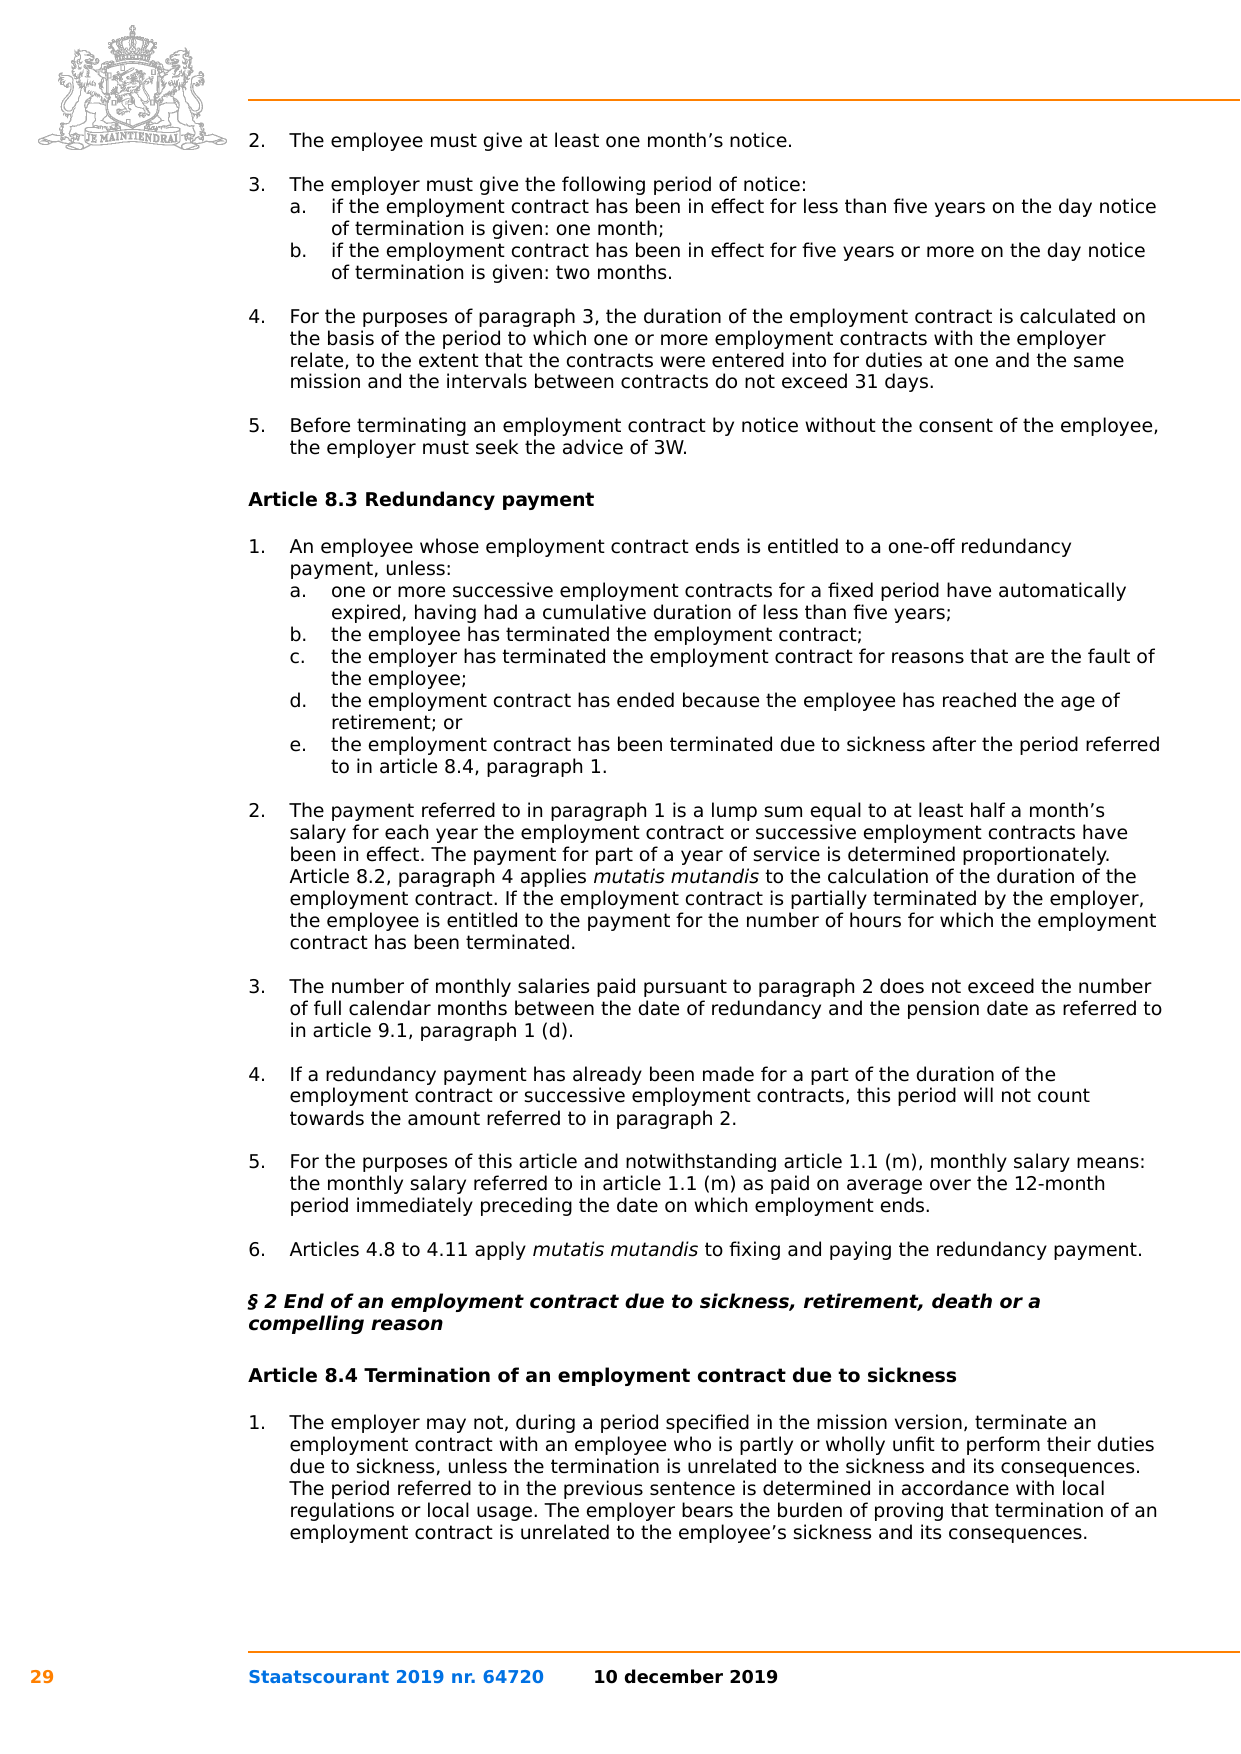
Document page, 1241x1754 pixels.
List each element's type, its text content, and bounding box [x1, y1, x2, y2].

text e. the employment contract has been terminated due to sickness after the period referred to in article 8.4, paragraph 1. [289, 734, 1163, 778]
text 5. For the purposes of this article and notwithstanding article 1.1 (m), monthly salary means: the monthly salary referred to in article 1.1 (m) as paid on average over the 12-month period immediately preceding the date on which employment ends. [248, 1151, 1163, 1217]
text d. the employment contract has ended because the employee has reached the age of retirement; or [289, 690, 1163, 734]
text 1. The employer may not, during a period specified in the mission version, terminate an employment contract with an employee who is partly or wholly unfit to perform their duties due to sickness, unless the termination is unrelated to the sickness and its consequences. The period referred to in the previous sentence is determined in accordance with local regulations or local usage. The employer bears the burden of proving that termination of an employment contract is unrelated to the employee’s sickness and its consequences. [248, 1412, 1163, 1544]
picture [38, 25, 227, 150]
subtitle Article 8.3 Redundancy payment [248, 489, 1163, 511]
text 4. If a redundancy payment has already been made for a part of the duration of the employment contract or successive employment contracts, this period will not count towards the amount referred to in paragraph 2. [248, 1063, 1163, 1129]
text 5. Before terminating an employment contract by notice without the consent of the employee, the employer must seek the advice of 3W. [248, 415, 1163, 459]
text b. if the employment contract has been in effect for five years or more on the day notice of termination is given: two months. [289, 240, 1163, 284]
text b. the employee has terminated the employment contract; [289, 624, 1163, 646]
text 3. The employer must give the following period of notice: [248, 174, 1163, 196]
text a. if the employment contract has been in effect for less than five years on the day notice of termination is given: one month; [289, 196, 1163, 240]
subtitle § 2 End of an employment contract due to sickness, retirement, death or a compelling reason [248, 1291, 1163, 1335]
text 6. Articles 4.8 to 4.11 apply mutatis mutandis to fixing and paying the redundancy payment. [248, 1239, 1163, 1261]
text a. one or more successive employment contracts for a fixed period have automatically expired, having had a cumulative duration of less than five years; [289, 580, 1163, 624]
text c. the employer has terminated the employment contract for reasons that are the fault of the employee; [289, 646, 1163, 690]
text 2. The payment referred to in paragraph 1 is a lump sum equal to at least half a month’s salary for each year the employment contract or successive employment contracts have been in effect. The payment for part of a year of service is determined proportionately. Article 8.2, paragraph 4 applies mutatis mutandis to the calculation of the duration of the employment contract. If the employment contract is partially terminated by the employer, the employee is entitled to the payment for the number of hours for which the employment contract has been terminated. [248, 800, 1163, 954]
subtitle Article 8.4 Termination of an employment contract due to sickness [248, 1365, 1163, 1387]
text 1. An employee whose employment contract ends is entitled to a one-off redundancy payment, unless: [248, 536, 1163, 580]
text 2. The employee must give at least one month’s notice. [248, 130, 1163, 152]
text 4. For the purposes of paragraph 3, the duration of the employment contract is calculated on the basis of the period to which one or more employment contracts with the employer relate, to the extent that the contracts were entered into for duties at one and the same mission and the intervals between contracts do not exceed 31 days. [248, 306, 1163, 393]
text 3. The number of monthly salaries paid pursuant to paragraph 2 does not exceed the number of full calendar months between the date of redundancy and the pension date as referred to in article 9.1, paragraph 1 (d). [248, 976, 1163, 1042]
